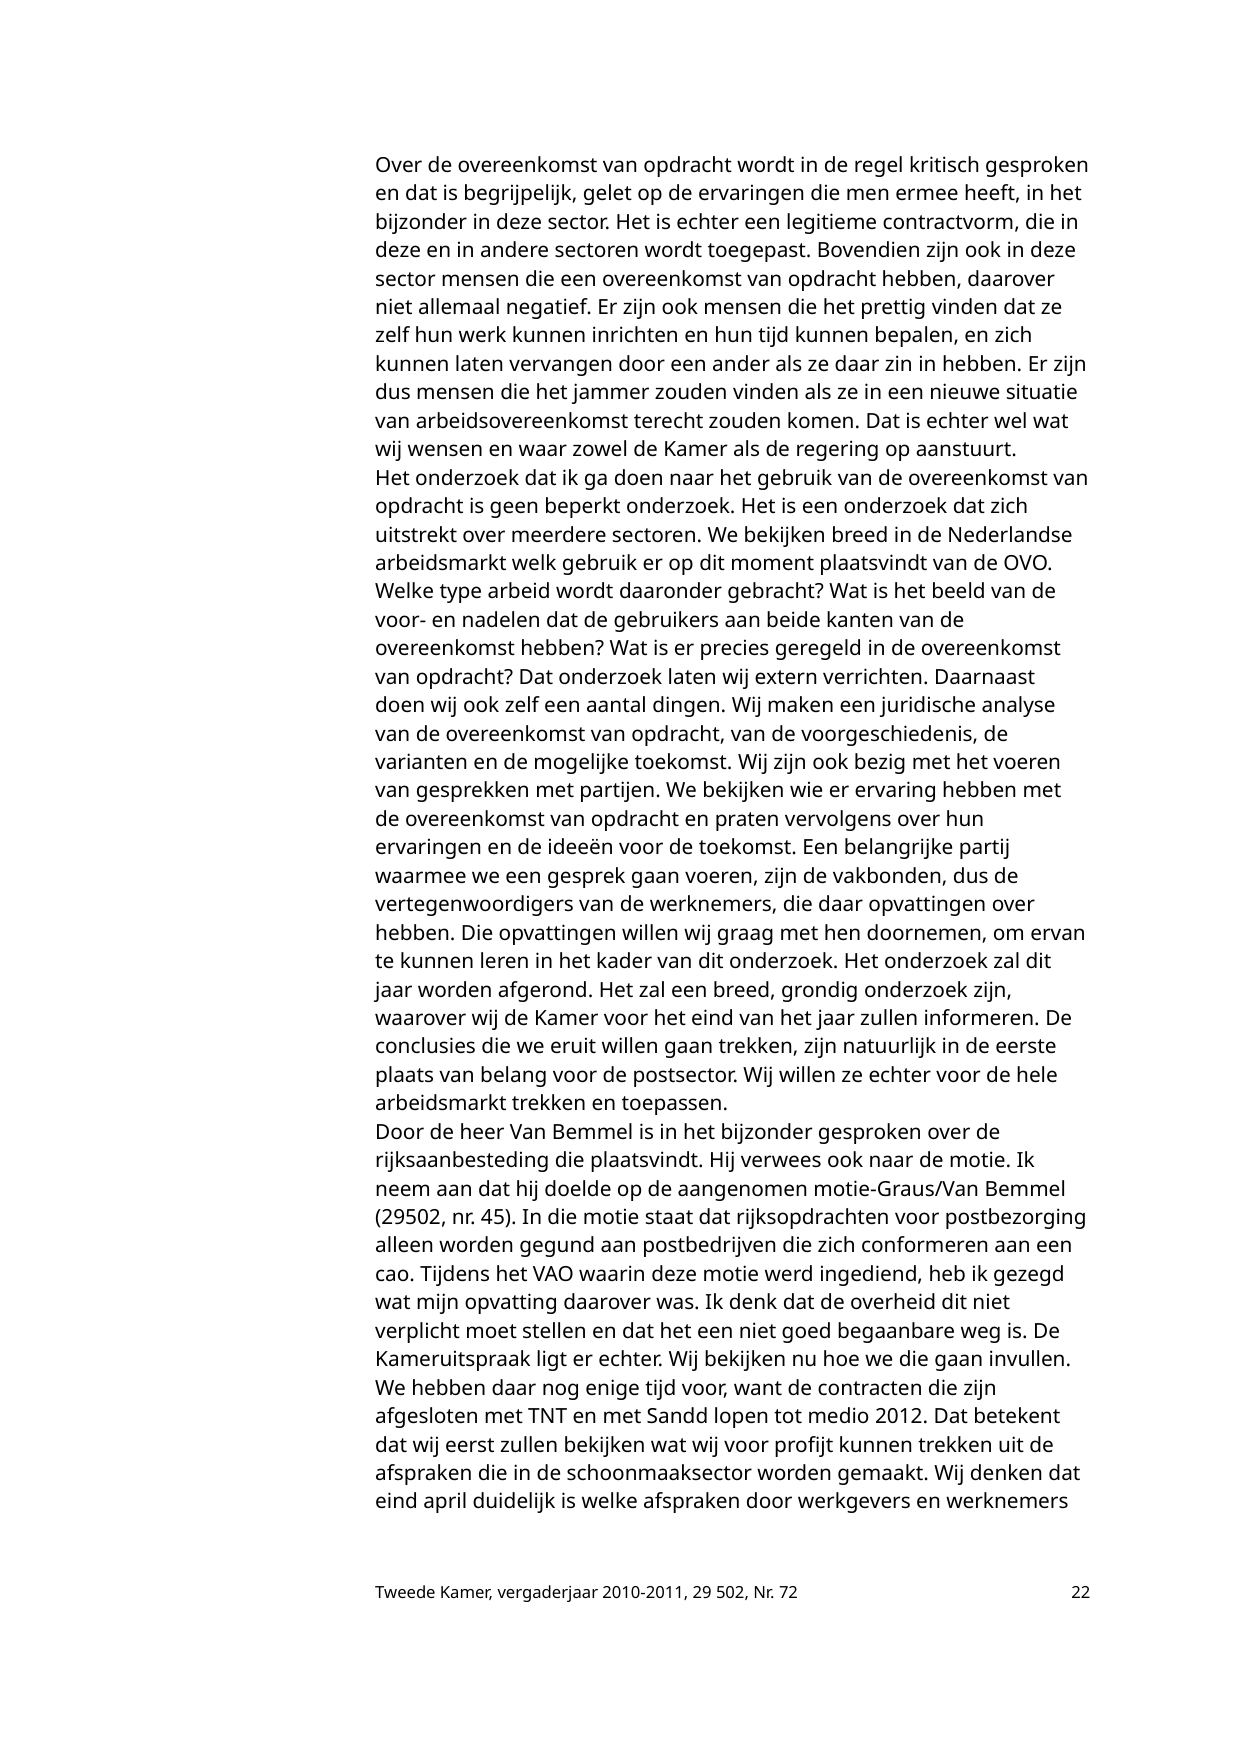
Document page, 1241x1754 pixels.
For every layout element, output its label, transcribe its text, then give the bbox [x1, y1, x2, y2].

text Het onderzoek dat ik ga doen naar het gebruik van de overeenkomst van opdracht is geen beperkt onderzoek. Het is een onderzoek dat zich uitstrekt over meerdere sectoren. We bekijken breed in de Nederlandse arbeidsmarkt welk gebruik er op dit moment plaatsvindt van de OVO. Welke type arbeid wordt daaronder gebracht? Wat is het beeld van de voor- en nadelen dat de gebruikers aan beide kanten van de overeenkomst hebben? Wat is er precies geregeld in de overeenkomst van opdracht? Dat onderzoek laten wij extern verrichten. Daarnaast doen wij ook zelf een aantal dingen. Wij maken een juridische analyse van de overeenkomst van opdracht, van de voorgeschiedenis, de varianten en de mogelijke toekomst. Wij zijn ook bezig met het voeren van gesprekken met partijen. We bekijken wie er ervaring hebben met de overeenkomst van opdracht en praten vervolgens over hun ervaringen en de ideeën voor de toekomst. Een belangrijke partij waarmee we een gesprek gaan voeren, zijn de vakbonden, dus de vertegenwoordigers van de werknemers, die daar opvattingen over hebben. Die opvattingen willen wij graag met hen doornemen, om ervan te kunnen leren in het kader van dit onderzoek. Het onderzoek zal dit jaar worden afgerond. Het zal een breed, grondig onderzoek zijn, waarover wij de Kamer voor het eind van het jaar zullen informeren. De conclusies die we eruit willen gaan trekken, zijn natuurlijk in de eerste plaats van belang voor de postsector. Wij willen ze echter voor de hele arbeidsmarkt trekken en toepassen. [375, 463, 1090, 1117]
text Over de overeenkomst van opdracht wordt in de regel kritisch gesproken en dat is begrijpelijk, gelet op de ervaringen die men ermee heeft, in het bijzonder in deze sector. Het is echter een legitieme contractvorm, die in deze en in andere sectoren wordt toegepast. Bovendien zijn ook in deze sector mensen die een overeenkomst van opdracht hebben, daarover niet allemaal negatief. Er zijn ook mensen die het prettig vinden dat ze zelf hun werk kunnen inrichten en hun tijd kunnen bepalen, en zich kunnen laten vervangen door een ander als ze daar zin in hebben. Er zijn dus mensen die het jammer zouden vinden als ze in een nieuwe situatie van arbeidsovereenkomst terecht zouden komen. Dat is echter wel wat wij wensen en waar zowel de Kamer als de regering op aanstuurt. [375, 150, 1090, 463]
text Door de heer Van Bemmel is in het bijzonder gesproken over de rijksaanbesteding die plaatsvindt. Hij verwees ook naar de motie. Ik neem aan dat hij doelde op de aangenomen motie-Graus/Van Bemmel (29502, nr. 45). In die motie staat dat rijksopdrachten voor postbezorging alleen worden gegund aan postbedrijven die zich conformeren aan een cao. Tijdens het VAO waarin deze motie werd ingediend, heb ik gezegd wat mijn opvatting daarover was. Ik denk dat de overheid dit niet verplicht moet stellen en dat het een niet goed begaanbare weg is. De Kameruitspraak ligt er echter. Wij bekijken nu hoe we die gaan invullen. We hebben daar nog enige tijd voor, want de contracten die zijn afgesloten met TNT en met Sandd lopen tot medio 2012. Dat betekent dat wij eerst zullen bekijken wat wij voor profijt kunnen trekken uit de afspraken die in de schoonmaaksector worden gemaakt. Wij denken dat eind april duidelijk is welke afspraken door werkgevers en werknemers [375, 1117, 1090, 1515]
